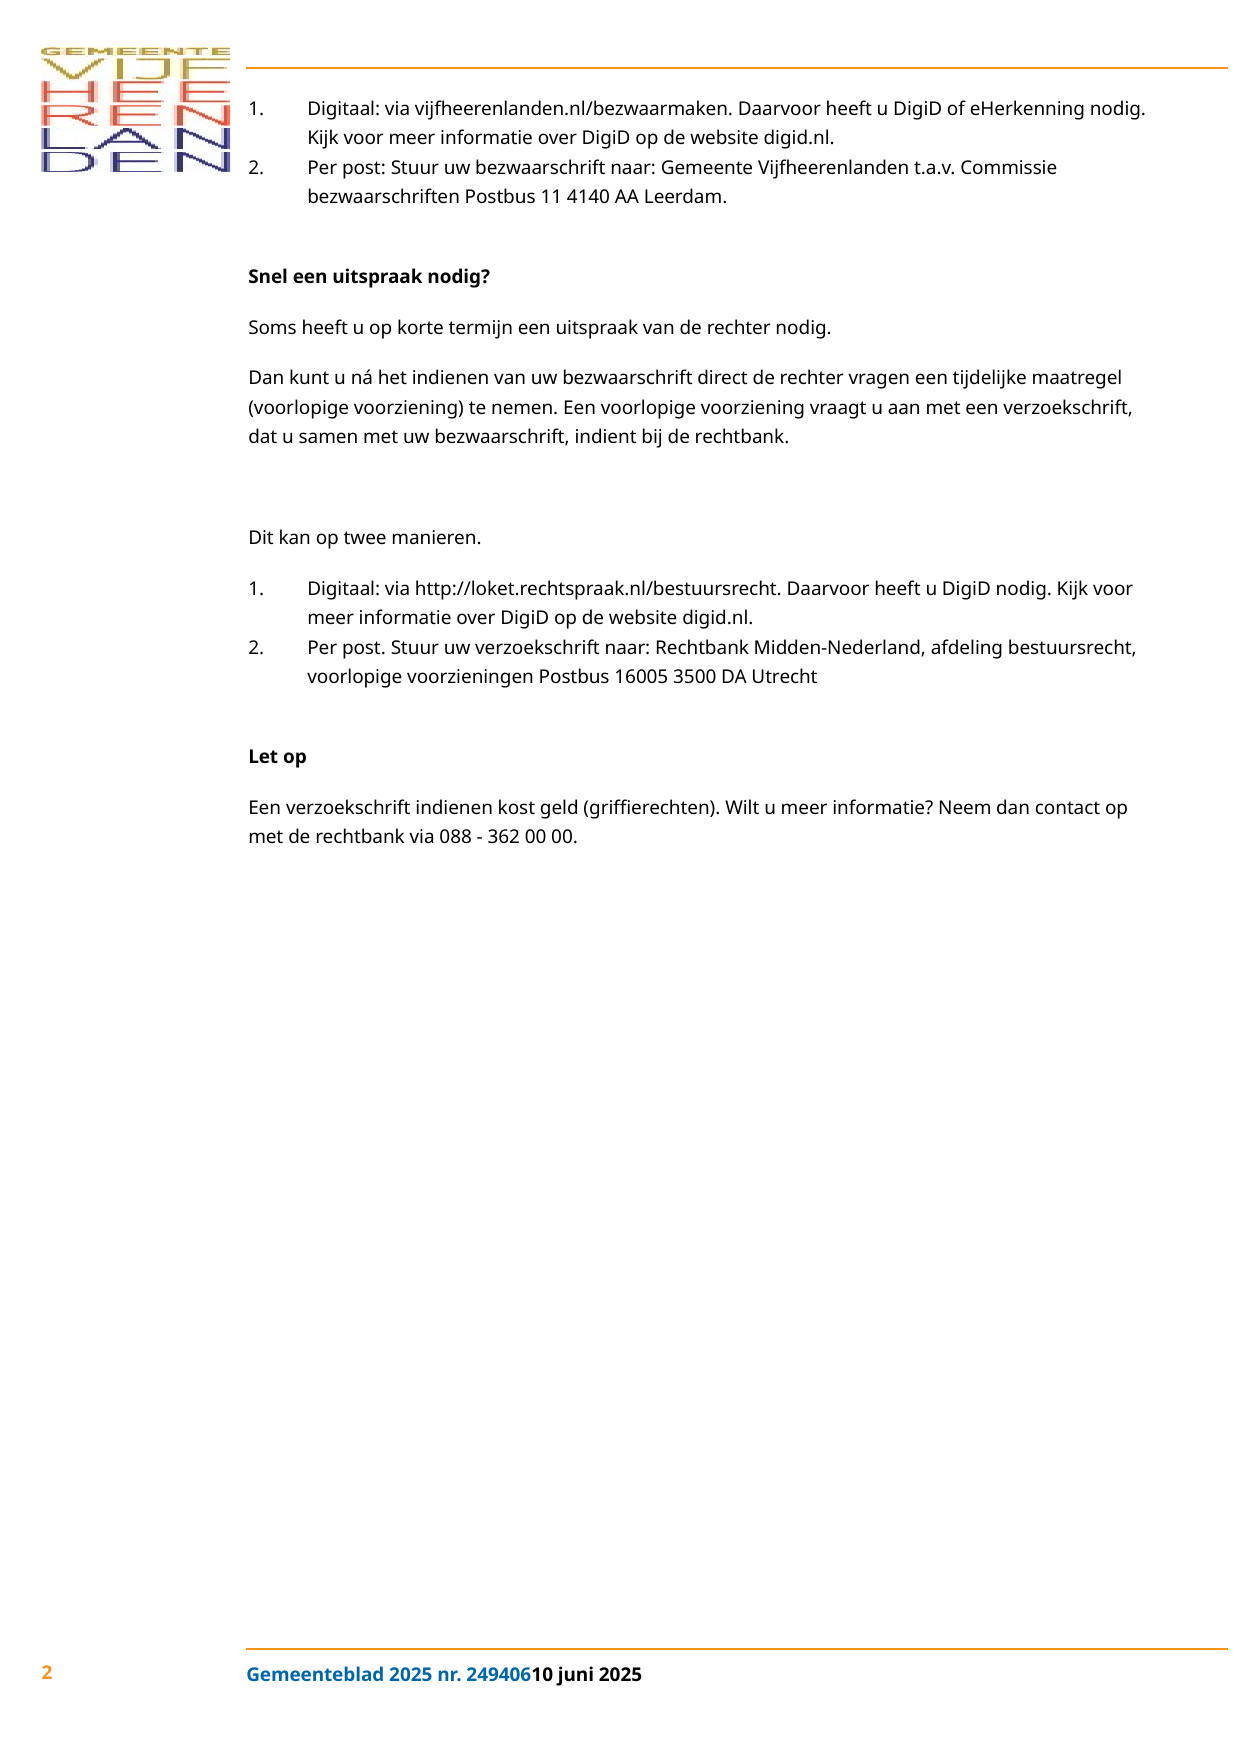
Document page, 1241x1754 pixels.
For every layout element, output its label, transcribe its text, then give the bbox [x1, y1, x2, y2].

text Een verzoekschrift indienen kost geld (griffierechten). Wilt u meer informatie? Neem dan contact op met de rechtbank via 088 - 362 00 00. [248, 794, 1152, 849]
text Let op [248, 743, 1152, 769]
list Digitaal: via vijfheerenlanden.nl/bezwaarmaken. Daarvoor heeft u DigiD of eHerkenning nodig. Kijk voor meer informatie over DigiD op de website digid.nl. [248, 95, 1152, 150]
picture [41, 47, 231, 172]
text Dit kan op twee manieren. [248, 524, 1152, 550]
list Per post. Stuur uw verzoekschrift naar: Rechtbank Midden-Nederland, afdeling bestuursrecht, voorlopige voorzieningen Postbus 16005 3500 DA Utrecht [248, 634, 1152, 689]
text Dan kunt u ná het indienen van uw bezwaarschrift direct de rechter vragen een tijdelijke maatregel (voorlopige voorziening) te nemen. Een voorlopige voorziening vraagt u aan met een verzoekschrift, dat u samen met uw bezwaarschrift, indient bij de rechtbank. [248, 364, 1152, 449]
text Soms heeft u op korte termijn een uitspraak van de rechter nodig. [248, 314, 1152, 340]
list Per post: Stuur uw bezwaarschrift naar: Gemeente Vijfheerenlanden t.a.v. Commissie bezwaarschriften Postbus 11 4140 AA Leerdam. [248, 154, 1152, 209]
list Digitaal: via http://loket.rechtspraak.nl/bestuursrecht. Daarvoor heeft u DigiD nodig. Kijk voor meer informatie over DigiD op de website digid.nl. [248, 575, 1152, 630]
text Snel een uitspraak nodig? [248, 263, 1152, 289]
